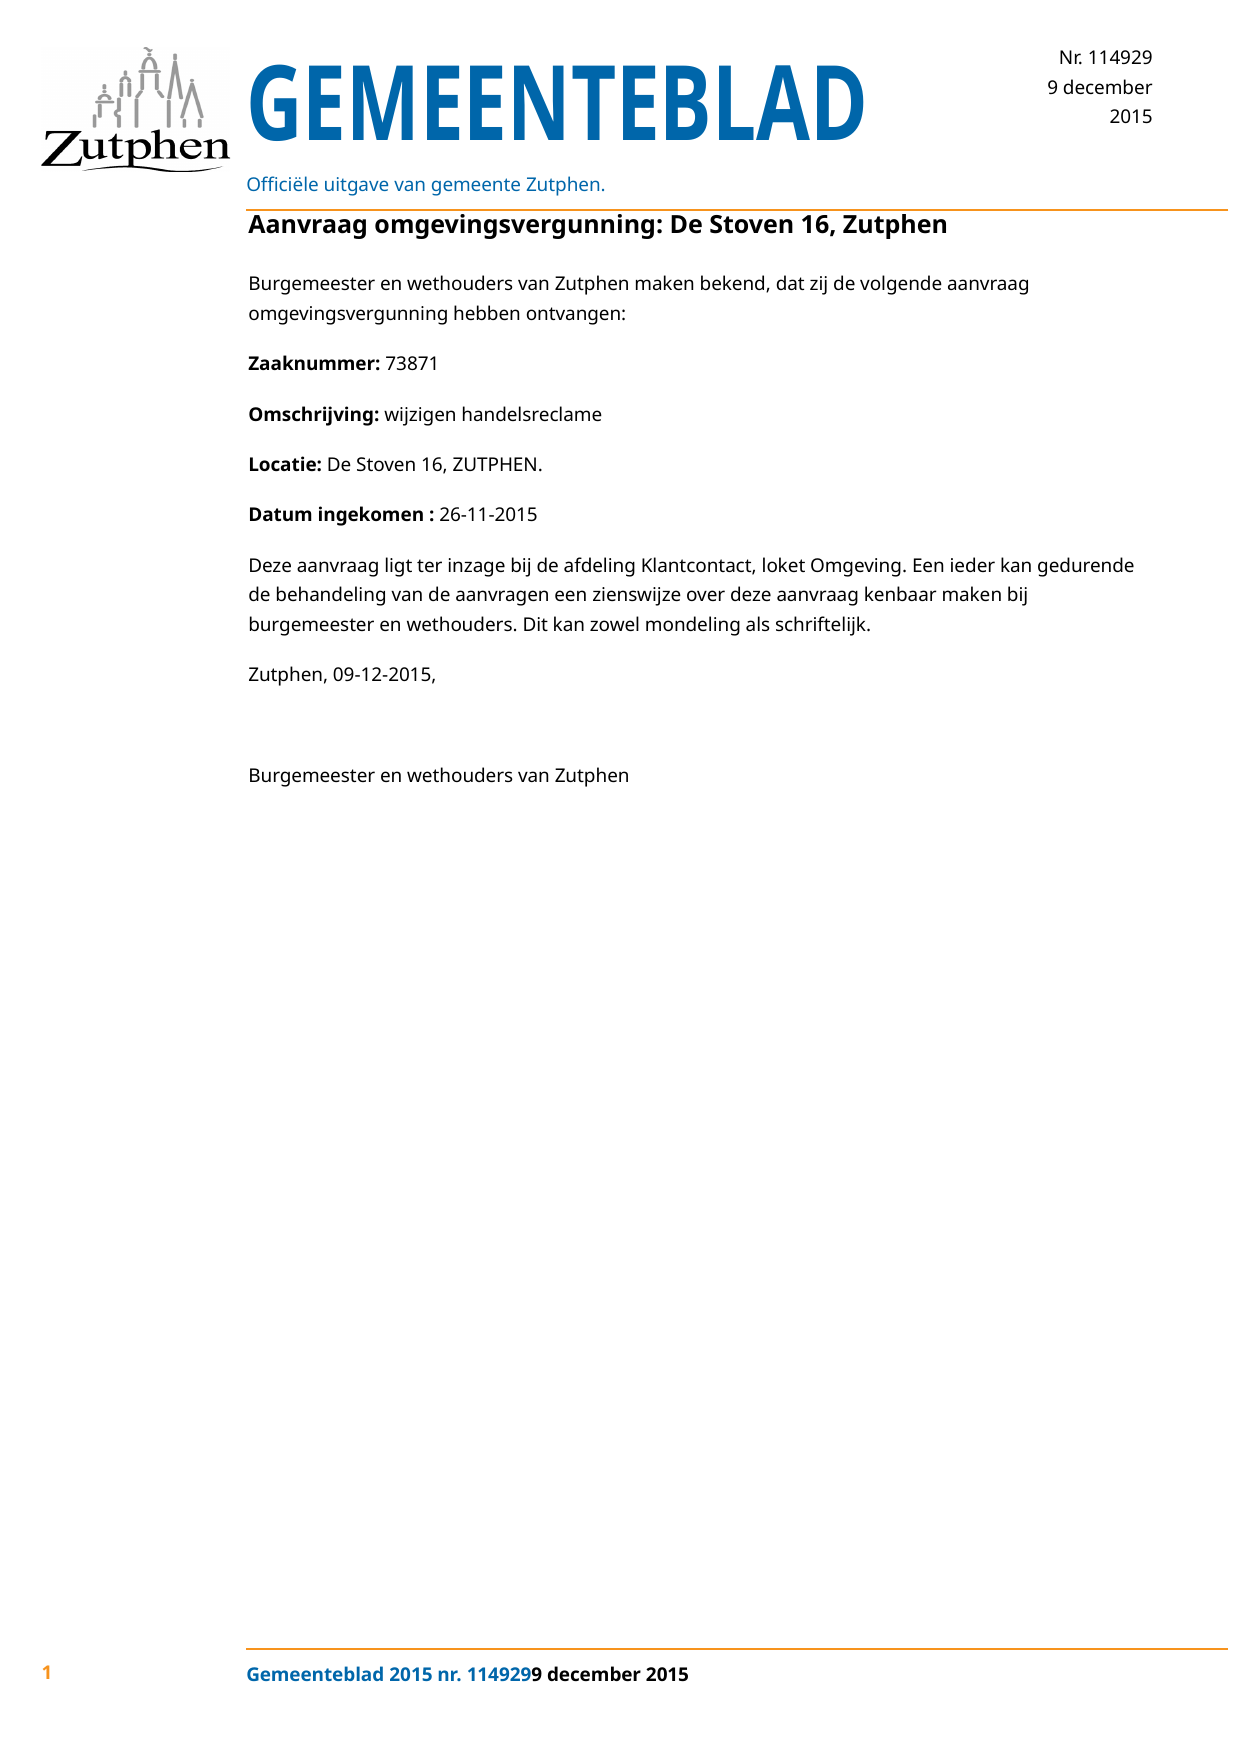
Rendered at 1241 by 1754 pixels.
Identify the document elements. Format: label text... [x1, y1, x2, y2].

text Locatie: De Stoven 16, ZUTPHEN. [248, 451, 1152, 477]
picture [41, 47, 231, 172]
text Burgemeester en wethouders van Zutphen maken bekend, dat zij de volgende aanvraag omgevingsvergunning hebben ontvangen: [248, 270, 1152, 326]
text Deze aanvraag ligt ter inzage bij de afdeling Klantcontact, loket Omgeving. Een ieder kan gedurende de behandeling van de aanvragen een zienswijze over deze aanvraag kenbaar maken bij burgemeester en wethouders. Dit kan zowel mondeling als schriftelijk. [248, 552, 1152, 637]
text Aanvraag omgevingsvergunning: De Stoven 16, Zutphen [248, 211, 1152, 241]
text Zaaknummer: 73871 [248, 350, 1152, 376]
text Datum ingekomen : 26-11-2015 [248, 502, 1152, 527]
text Burgemeester en wethouders van Zutphen [248, 762, 1152, 788]
text Omschrijving: wijzigen handelsreclame [248, 401, 1152, 426]
text Zutphen, 09-12-2015, [248, 662, 1152, 687]
